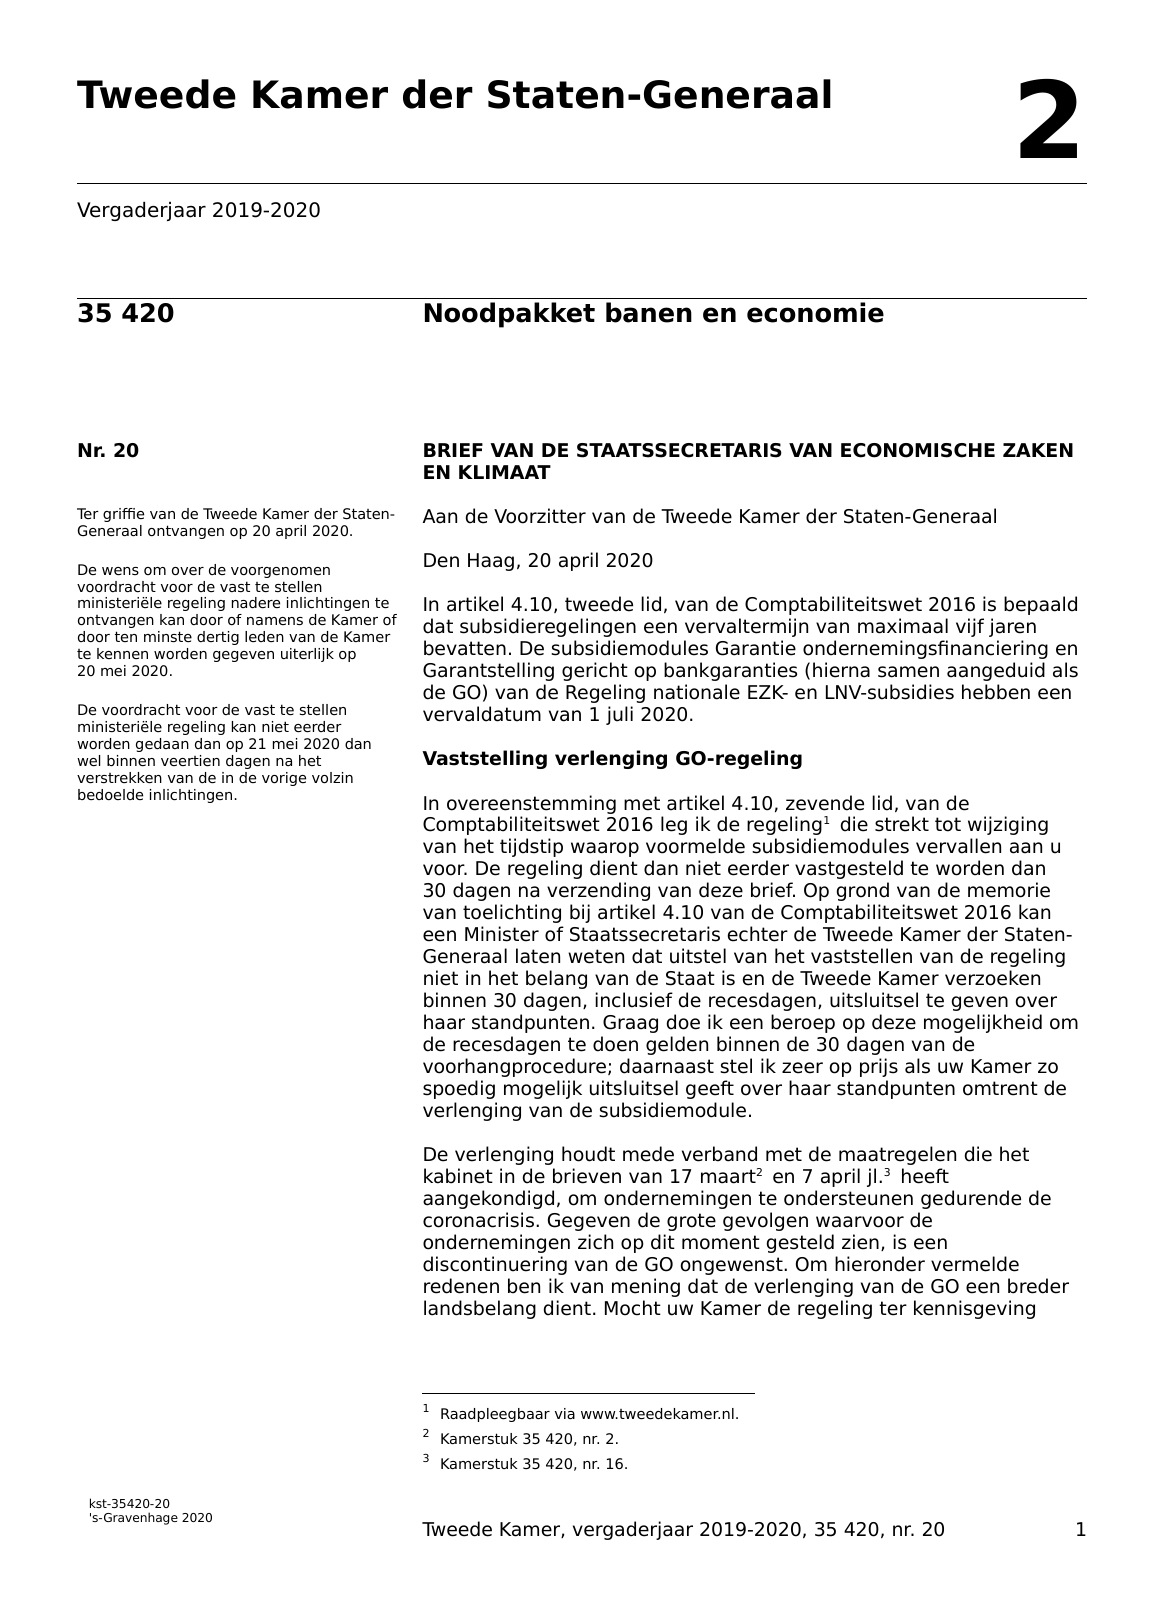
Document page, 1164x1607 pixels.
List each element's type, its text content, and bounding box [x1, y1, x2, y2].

text [77, 539, 399, 562]
text Aan de Voorzitter van de Tweede Kamer der Staten-Generaal [422, 506, 1087, 528]
text [77, 680, 399, 702]
text Kamerstuk 35 420, nr. 16. [422, 1452, 1087, 1474]
subtitle 35 420 Noodpakket banen en economie [77, 299, 1087, 329]
subtitle Nr. 20 BRIEF VAN DE STAATSSECRETARIS VAN ECONOMISCHE ZAKEN EN KLIMAAT [77, 440, 1087, 484]
text In overeenstemming met artikel 4.10, zevende lid, van de Comptabiliteitswet 2016 leg ik de regeling die strekt tot wijziging van het tijdstip waarop voormelde subsidiemodules vervallen aan u voor. De regeling dient dan niet eerder vastgesteld te worden dan 30 dagen na verzending van deze brief. Op grond van de memorie van toelichting bij artikel 4.10 van de Comptabiliteitswet 2016 kan een Minister of Staatssecretaris echter de Tweede Kamer der Staten-Generaal laten weten dat uitstel van het vaststellen van de regeling niet in het belang van de Staat is en de Tweede Kamer verzoeken binnen 30 dagen, inclusief de recesdagen, uitsluitsel te geven over haar standpunten. Graag doe ik een beroep op deze mogelijkheid om de recesdagen te doen gelden binnen de 30 dagen van de voorhangprocedure; daarnaast stel ik zeer op prijs als uw Kamer zo spoedig mogelijk uitsluitsel geeft over haar standpunten omtrent de verlenging van de subsidiemodule. [422, 792, 1087, 1122]
text Den Haag, 20 april 2020 [422, 550, 1087, 572]
text Kamerstuk 35 420, nr. 2. [422, 1427, 1087, 1449]
table_header 2 [886, 59, 1087, 183]
text 's-Gravenhage 2020 [88, 1511, 323, 1525]
text De verlenging houdt mede verband met de maatregelen die het kabinet in de brieven van 17 maart en 7 april jl. heeft aangekondigd, om ondernemingen te ondersteunen gedurende de coronacrisis. Gegeven de grote gevolgen waarvoor de ondernemingen zich op dit moment gesteld zien, is een discontinuering van de GO ongewenst. Om hieronder vermelde redenen ben ik van mening dat de verlenging van de GO een breder landsbelang dient. Mocht uw Kamer de regeling ter kennisgeving [422, 1144, 1087, 1320]
text Raadpleegbaar via www.tweedekamer.nl. [422, 1402, 1087, 1424]
text kst-35420-20 [88, 1497, 323, 1511]
table_cell Vergaderjaar 2019-2020 [77, 184, 1087, 298]
table_header Tweede Kamer der Staten-Generaal [77, 59, 886, 183]
text In artikel 4.10, tweede lid, van de Comptabiliteitswet 2016 is bepaald dat subsidieregelingen een vervaltermijn van maximaal vijf jaren bevatten. De subsidiemodules Garantie ondernemingsfinanciering en Garantstelling gericht op bankgaranties (hierna samen aangeduid als de GO) van de Regeling nationale EZK- en LNV-subsidies hebben een vervaldatum van 1 juli 2020. [422, 594, 1087, 726]
text De voordracht voor de vast te stellen ministeriële regeling kan niet eerder worden gedaan dan op 21 mei 2020 dan wel binnen veertien dagen na het verstrekken van de in de vorige volzin bedoelde inlichtingen. [77, 702, 399, 803]
subtitle Vaststelling verlenging GO-regeling [422, 748, 1087, 770]
text Ter griffie van de Tweede Kamer der Staten-Generaal ontvangen op 20 april 2020. [77, 506, 399, 539]
text De wens om over de voorgenomen voordracht voor de vast te stellen ministeriële regeling nadere inlichtingen te ontvangen kan door of namens de Kamer of door ten minste dertig leden van de Kamer te kennen worden gegeven uiterlijk op 20 mei 2020. [77, 562, 399, 680]
